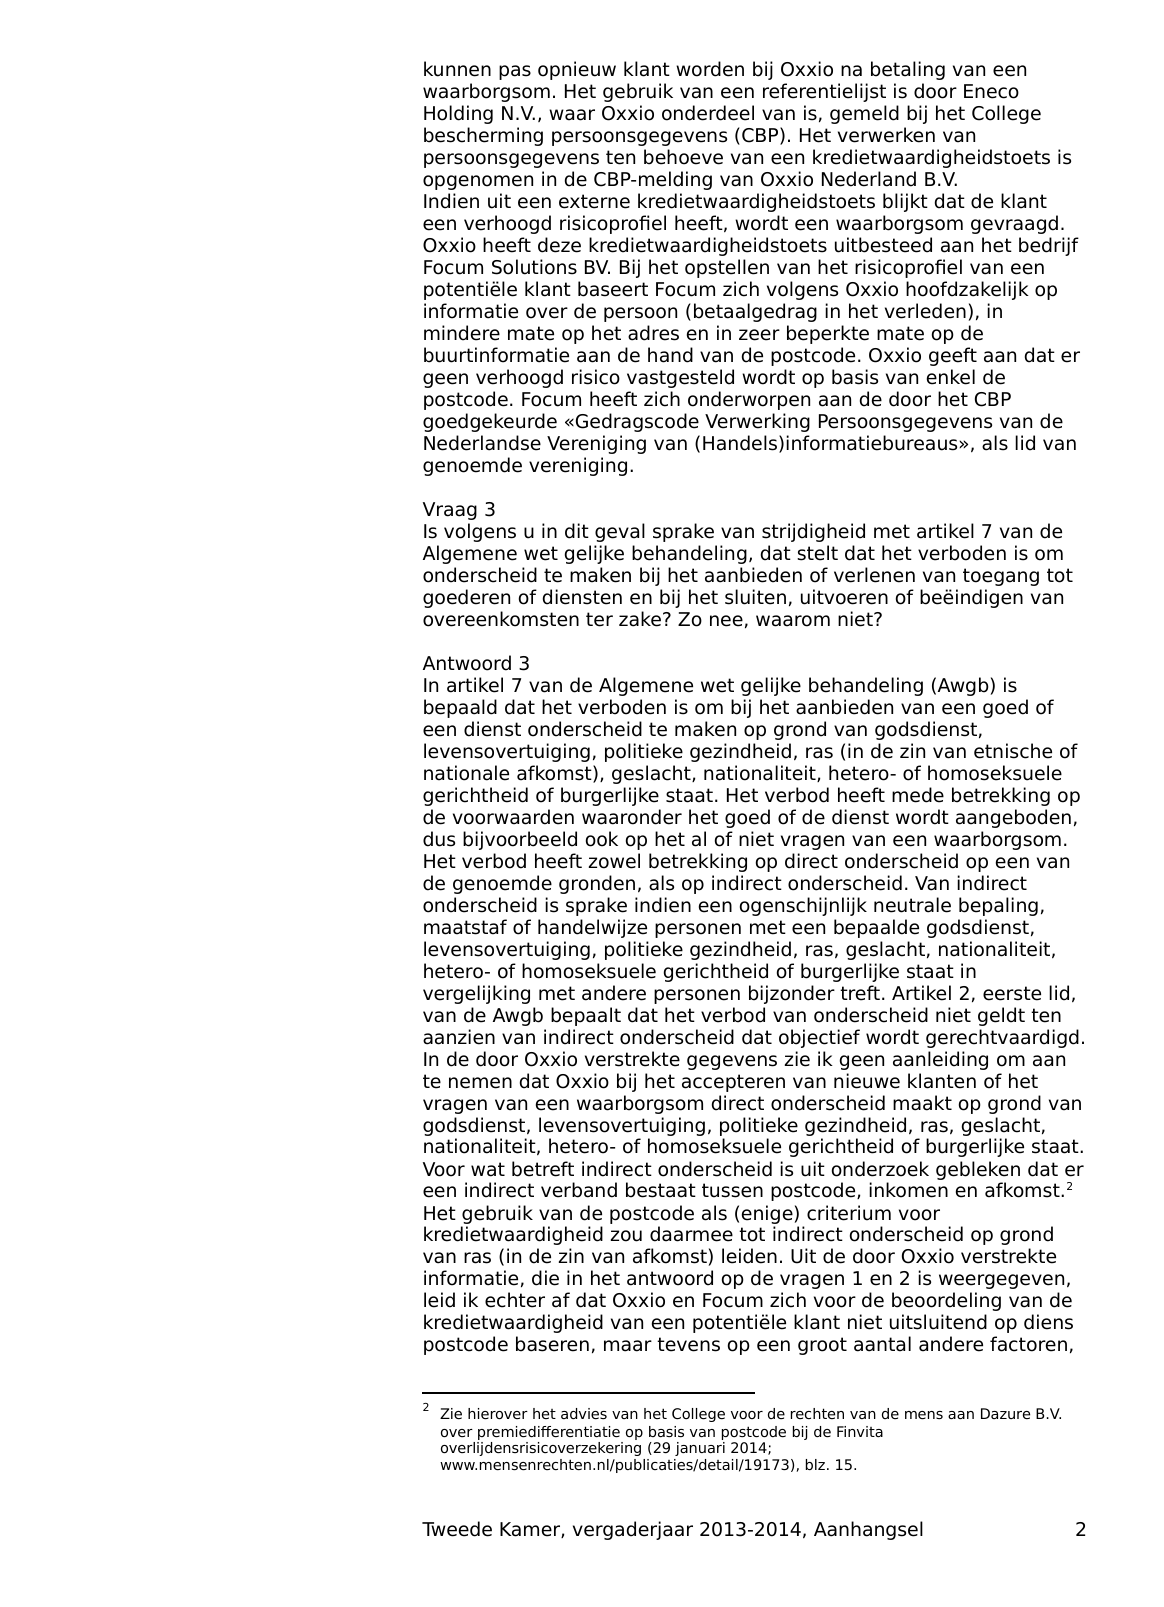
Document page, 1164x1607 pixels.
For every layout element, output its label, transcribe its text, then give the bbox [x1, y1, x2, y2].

text Het verbod heeft zowel betrekking op direct onderscheid op een van de genoemde gronden, als op indirect onderscheid. Van indirect onderscheid is sprake indien een ogenschijnlijk neutrale bepaling, maatstaf of handelwijze personen met een bepaalde godsdienst, levensovertuiging, politieke gezindheid, ras, geslacht, nationaliteit, hetero- of homoseksuele gerichtheid of burgerlijke staat in vergelijking met andere personen bijzonder treft. Artikel 2, eerste lid, van de Awgb bepaalt dat het verbod van onderscheid niet geldt ten aanzien van indirect onderscheid dat objectief wordt gerechtvaardigd. [422, 851, 1087, 1048]
text In de door Oxxio verstrekte gegevens zie ik geen aanleiding om aan te nemen dat Oxxio bij het accepteren van nieuwe klanten of het vragen van een waarborgsom direct onderscheid maakt op grond van godsdienst, levensovertuiging, politieke gezindheid, ras, geslacht, nationaliteit, hetero- of homoseksuele gerichtheid of burgerlijke staat. [422, 1048, 1087, 1158]
text kunnen pas opnieuw klant worden bij Oxxio na betaling van een waarborgsom. Het gebruik van een referentielijst is door Eneco Holding N.V., waar Oxxio onderdeel van is, gemeld bij het College bescherming persoonsgegevens (CBP). Het verwerken van persoonsgegevens ten behoeve van een kredietwaardigheidstoets is opgenomen in de CBP-melding van Oxxio Nederland B.V. [422, 59, 1087, 191]
text In artikel 7 van de Algemene wet gelijke behandeling (Awgb) is bepaald dat het verboden is om bij het aanbieden van een goed of een dienst onderscheid te maken op grond van godsdienst, levensovertuiging, politieke gezindheid, ras (in de zin van etnische of nationale afkomst), geslacht, nationaliteit, hetero- of homoseksuele gerichtheid of burgerlijke staat. Het verbod heeft mede betrekking op de voorwaarden waaronder het goed of de dienst wordt aangeboden, dus bijvoorbeeld ook op het al of niet vragen van een waarborgsom. [422, 675, 1087, 851]
text Antwoord 3 [422, 653, 1087, 675]
text Vraag 3 [422, 499, 1087, 521]
text Voor wat betreft indirect onderscheid is uit onderzoek gebleken dat er een indirect verband bestaat tussen postcode, inkomen en afkomst. Het gebruik van de postcode als (enige) criterium voor kredietwaardigheid zou daarmee tot indirect onderscheid op grond van ras (in de zin van afkomst) leiden. Uit de door Oxxio verstrekte informatie, die in het antwoord op de vragen 1 en 2 is weergegeven, leid ik echter af dat Oxxio en Focum zich voor de beoordeling van de kredietwaardigheid van een potentiële klant niet uitsluitend op diens postcode baseren, maar tevens op een groot aantal andere factoren, [422, 1158, 1087, 1356]
text Zie hierover het advies van het College voor de rechten van de mens aan Dazure B.V. over premiedifferentiatie op basis van postcode bij de Finvita overlijdensrisicoverzekering (29 januari 2014; www.mensenrechten.nl/publicaties/detail/19173), blz. 15. [422, 1402, 1087, 1474]
text Indien uit een externe kredietwaardigheidstoets blijkt dat de klant een verhoogd risicoprofiel heeft, wordt een waarborgsom gevraagd. Oxxio heeft deze kredietwaardigheidstoets uitbesteed aan het bedrijf Focum Solutions BV. Bij het opstellen van het risicoprofiel van een potentiële klant baseert Focum zich volgens Oxxio hoofdzakelijk op informatie over de persoon (betaalgedrag in het verleden), in mindere mate op het adres en in zeer beperkte mate op de buurtinformatie aan de hand van de postcode. Oxxio geeft aan dat er geen verhoogd risico vastgesteld wordt op basis van enkel de postcode. Focum heeft zich onderworpen aan de door het CBP goedgekeurde «Gedragscode Verwerking Persoonsgegevens van de Nederlandse Vereniging van (Handels)informatiebureaus», als lid van genoemde vereniging. [422, 191, 1087, 477]
text Is volgens u in dit geval sprake van strijdigheid met artikel 7 van de Algemene wet gelijke behandeling, dat stelt dat het verboden is om onderscheid te maken bij het aanbieden of verlenen van toegang tot goederen of diensten en bij het sluiten, uitvoeren of beëindigen van overeenkomsten ter zake? Zo nee, waarom niet? [422, 521, 1087, 631]
